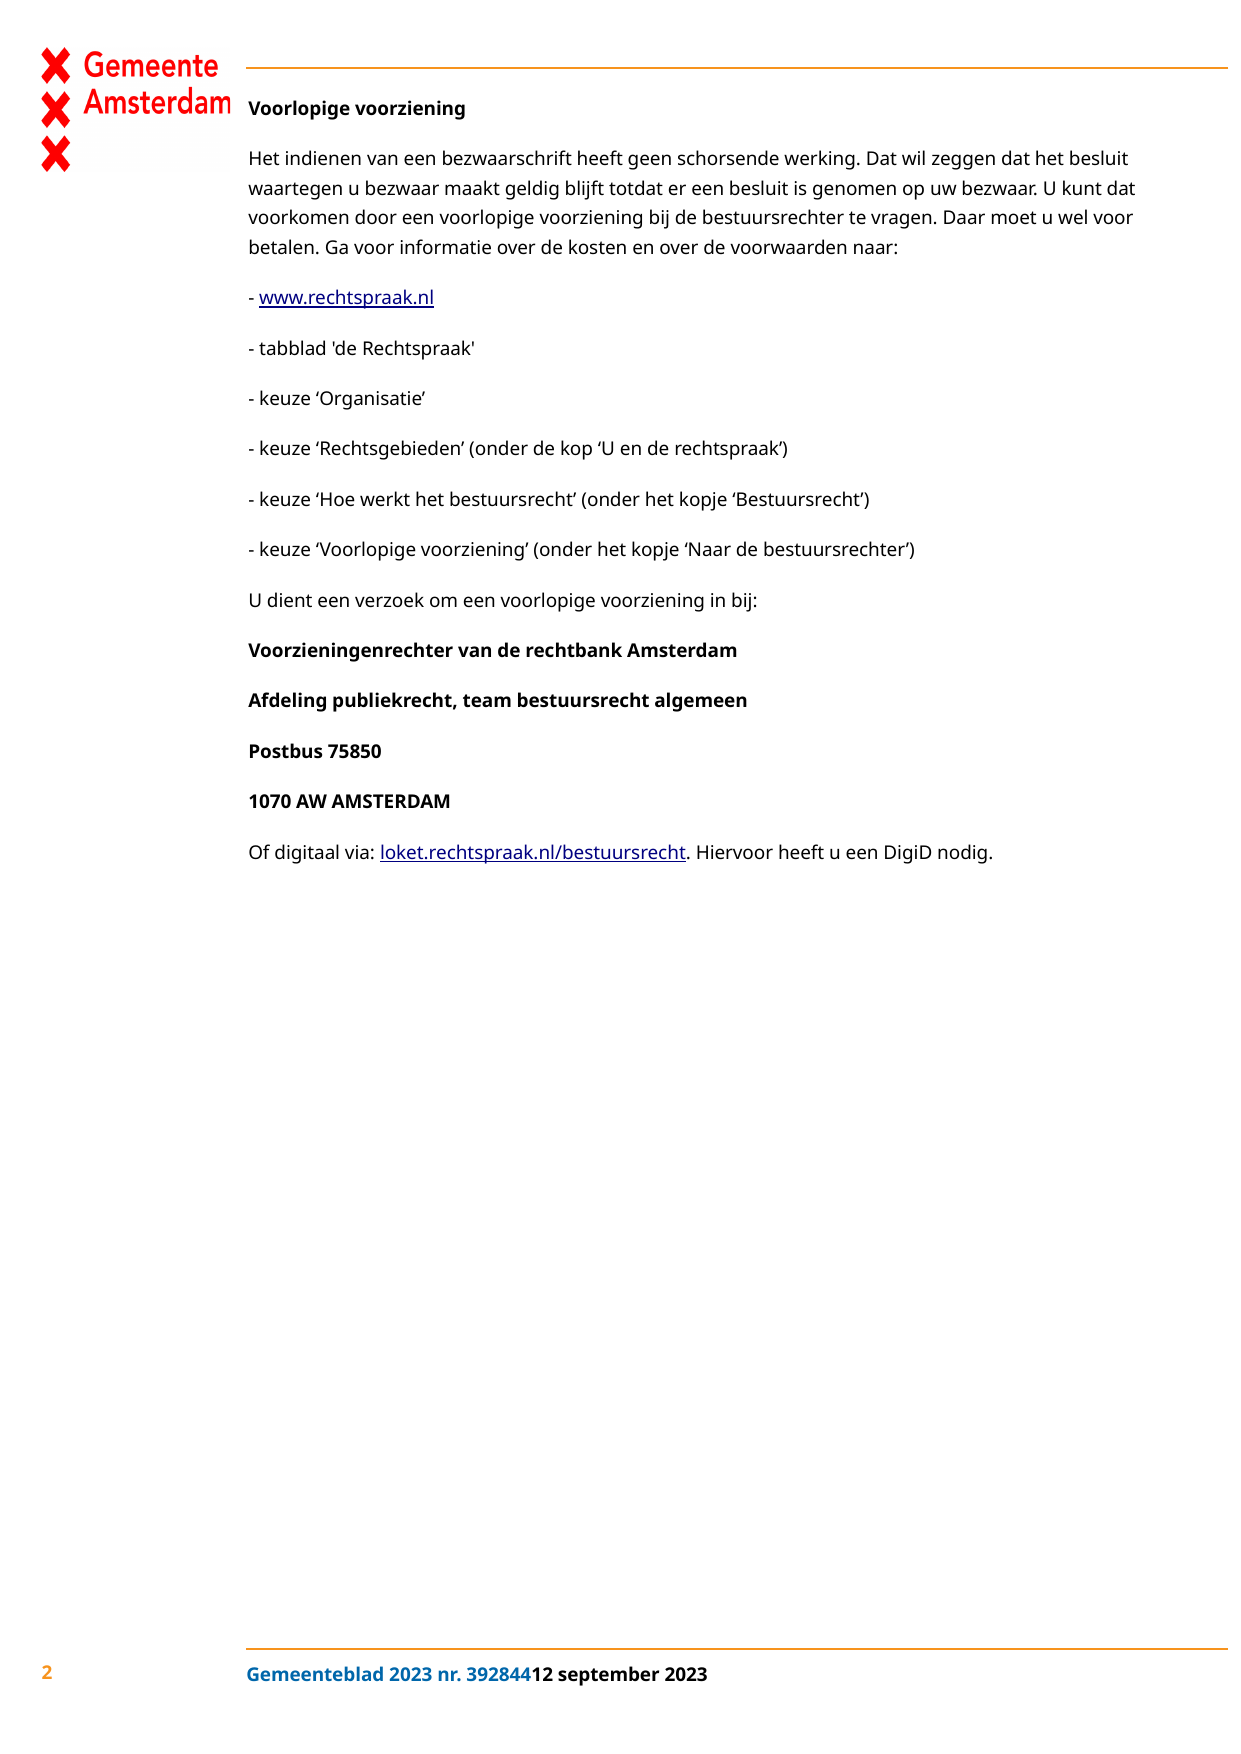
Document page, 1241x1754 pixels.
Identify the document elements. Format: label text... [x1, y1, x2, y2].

text Postbus 75850 [248, 738, 1152, 764]
text Afdeling publiekrecht, team bestuursrecht algemeen [248, 688, 1152, 713]
text Het indienen van een bezwaarschrift heeft geen schorsende werking. Dat wil zeggen dat het besluit waartegen u bezwaar maakt geldig blijft totdat er een besluit is genomen op uw bezwaar. U kunt dat voorkomen door een voorlopige voorziening bij de bestuursrechter te vragen. Daar moet u wel voor betalen. Ga voor informatie over de kosten en over de voorwaarden naar: [248, 145, 1152, 260]
text - keuze ‘Rechtsgebieden’ (onder de kop ‘U en de rechtspraak’) [248, 436, 1152, 461]
text Voorlopige voorziening [248, 95, 1152, 121]
text Of digitaal via: loket.rechtspraak.nl/bestuursrecht. Hiervoor heeft u een DigiD nodig. [248, 839, 1152, 865]
text - keuze ‘Organisatie’ [248, 385, 1152, 411]
text - keuze ‘Hoe werkt het bestuursrecht’ (onder het kopje ‘Bestuursrecht’) [248, 486, 1152, 512]
picture [41, 47, 231, 172]
text - tabblad 'de Rechtspraak' [248, 335, 1152, 361]
text 1070 AW AMSTERDAM [248, 788, 1152, 814]
text U dient een verzoek om een voorlopige voorziening in bij: [248, 587, 1152, 613]
text - keuze ‘Voorlopige voorziening’ (onder het kopje ‘Naar de bestuursrechter’) [248, 536, 1152, 562]
text Voorzieningenrechter van de rechtbank Amsterdam [248, 637, 1152, 663]
text - www.rechtspraak.nl [248, 284, 1152, 310]
